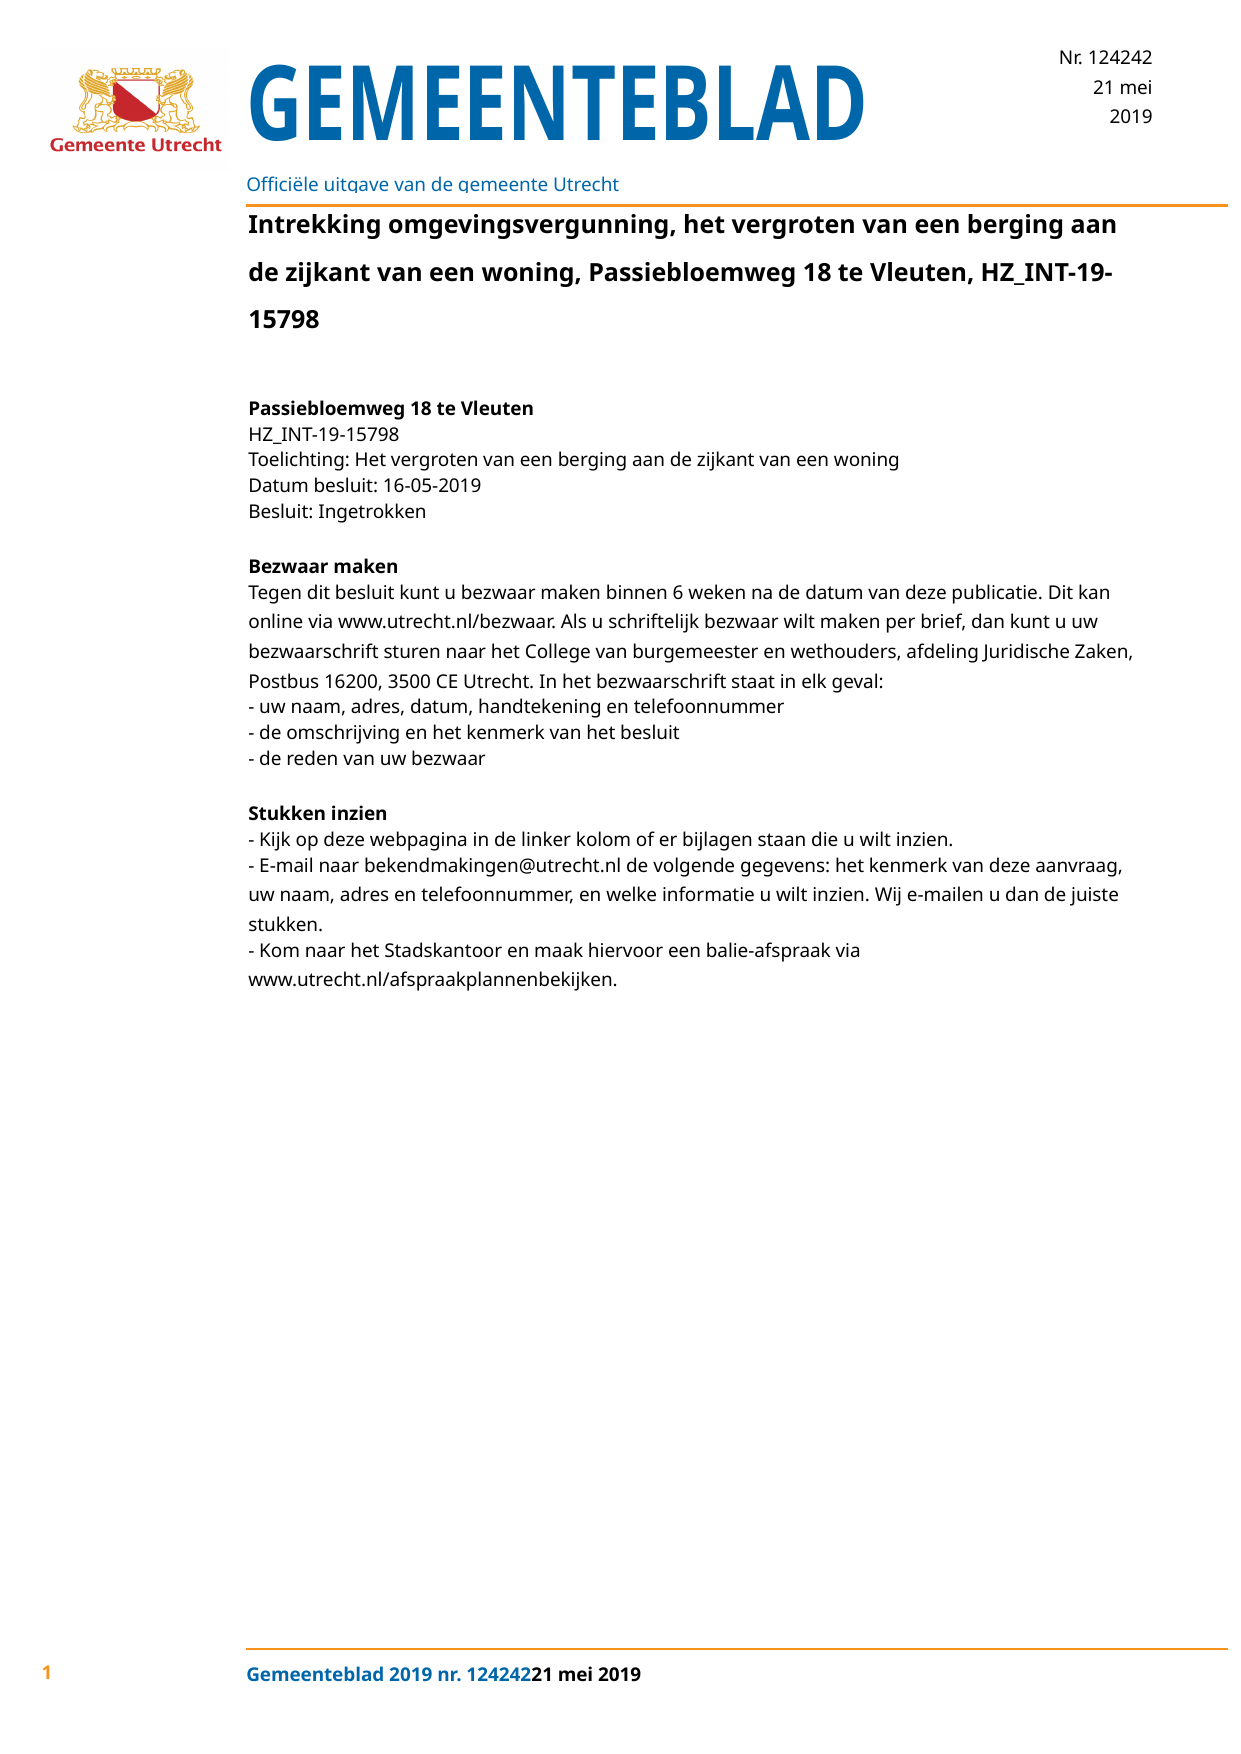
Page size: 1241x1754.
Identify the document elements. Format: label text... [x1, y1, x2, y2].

table_cell - E-mail naar bekendmakingen@utrecht.nl de volgende gegevens: het kenmerk van deze aanvraag, uw naam, adres en telefoonnummer, en welke informatie u wilt inzien. Wij e-mailen u dan de juiste stukken. [248, 852, 1152, 937]
picture [41, 47, 231, 172]
table_cell Bezwaar maken [248, 554, 1152, 579]
table_cell HZ_INT-19-15798 [248, 421, 1152, 447]
table_cell - Kijk op deze webpagina in de linker kolom of er bijlagen staan die u wilt inzien. [248, 826, 1152, 852]
table_header Passiebloemweg 18 te Vleuten [248, 395, 1152, 421]
table_cell - de reden van uw bezwaar [248, 745, 1152, 800]
table_cell - Kom naar het Stadskantoor en maak hiervoor een balie-afspraak via www.utrecht.nl/afspraakplannenbekijken. [248, 937, 1152, 992]
table_cell Datum besluit: 16-05-2019 [248, 473, 1152, 498]
table_cell Tegen dit besluit kunt u bezwaar maken binnen 6 weken na de datum van deze publicatie. Dit kan online via www.utrecht.nl/bezwaar. Als u schriftelijk bezwaar wilt maken per brief, dan kunt u uw bezwaarschrift sturen naar het College van burgemeester en wethouders, afdeling Juridische Zaken, Postbus 16200, 3500 CE Utrecht. In het bezwaarschrift staat in elk geval: [248, 579, 1152, 694]
table_cell - uw naam, adres, datum, handtekening en telefoonnummer [248, 694, 1152, 719]
text Intrekking omgevingsvergunning, het vergroten van een berging aan de zijkant van een woning, Passiebloemweg 18 te Vleuten, HZ_INT-19-15798 [248, 207, 1152, 336]
table_cell Besluit: Ingetrokken [248, 498, 1152, 553]
table_cell Stukken inzien [248, 800, 1152, 826]
table_cell Toelichting: Het vergroten van een berging aan de zijkant van een woning [248, 447, 1152, 472]
table_cell - de omschrijving en het kenmerk van het besluit [248, 719, 1152, 745]
